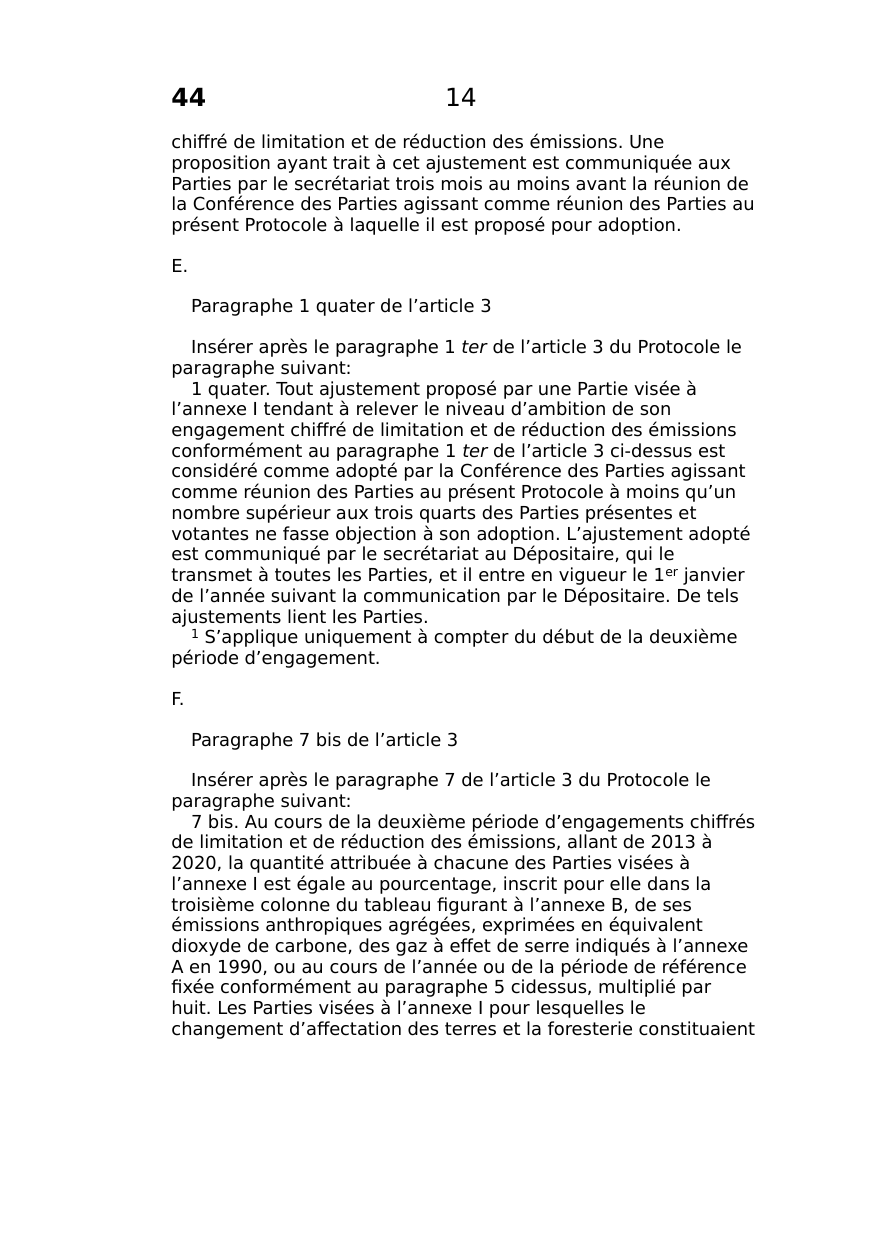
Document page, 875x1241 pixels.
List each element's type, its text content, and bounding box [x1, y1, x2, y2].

text 7 bis. Au cours de la deuxième période d’engagements chiffrés de limitation et de réduction des émissions, allant de 2013 à 2020, la quantité attribuée à chacune des Parties visées à l’annexe I est égale au pourcentage, inscrit pour elle dans la troisième colonne du tableau figurant à l’annexe B, de ses émissions anthropiques agrégées, exprimées en équivalent dioxyde de carbone, des gaz à effet de serre indiqués à l’annexe A en 1990, ou au cours de l’année ou de la période de référence fixée conformément au paragraphe 5 cidessus, multiplié par huit. Les Parties visées à l’annexe I pour lesquelles le changement d’affectation des terres et la foresterie constituaient [171, 812, 756, 1039]
text Paragraphe 1 quater de l’article 3 [171, 296, 756, 317]
text E. [171, 256, 756, 276]
text 1 quater. Tout ajustement proposé par une Partie visée à l’annexe I tendant à relever le niveau d’ambition de son engagement chiffré de limitation et de réduction des émissions conformément au paragraphe 1 ter de l’article 3 ci-dessus est considéré comme adopté par la Conférence des Parties agissant comme réunion des Parties au présent Protocole à moins qu’un nombre supérieur aux trois quarts des Parties présentes et votantes ne fasse objection à son adoption. L’ajustement adopté est communiqué par le secrétariat au Dépositaire, qui le transmet à toutes les Parties, et il entre en vigueur le 1er janvier de l’année suivant la communication par le Dépositaire. De tels ajustements lient les Parties. [171, 378, 756, 627]
text Paragraphe 7 bis de l’article 3 [171, 729, 756, 750]
text Insérer après le paragraphe 7 de l’article 3 du Protocole le paragraphe suivant: [171, 770, 756, 812]
text F. [171, 689, 756, 709]
text Insérer après le paragraphe 1 ter de l’article 3 du Protocole le paragraphe suivant: [171, 337, 756, 378]
text chiffré de limitation et de réduction des émissions. Une proposition ayant trait à cet ajustement est communiquée aux Parties par le secrétariat trois mois au moins avant la réunion de la Conférence des Parties agissant comme réunion des Parties au présent Protocole à laquelle il est proposé pour adoption. [171, 132, 756, 236]
text 1 S’applique uniquement à compter du début de la deuxième période d’engagement. [171, 627, 756, 669]
